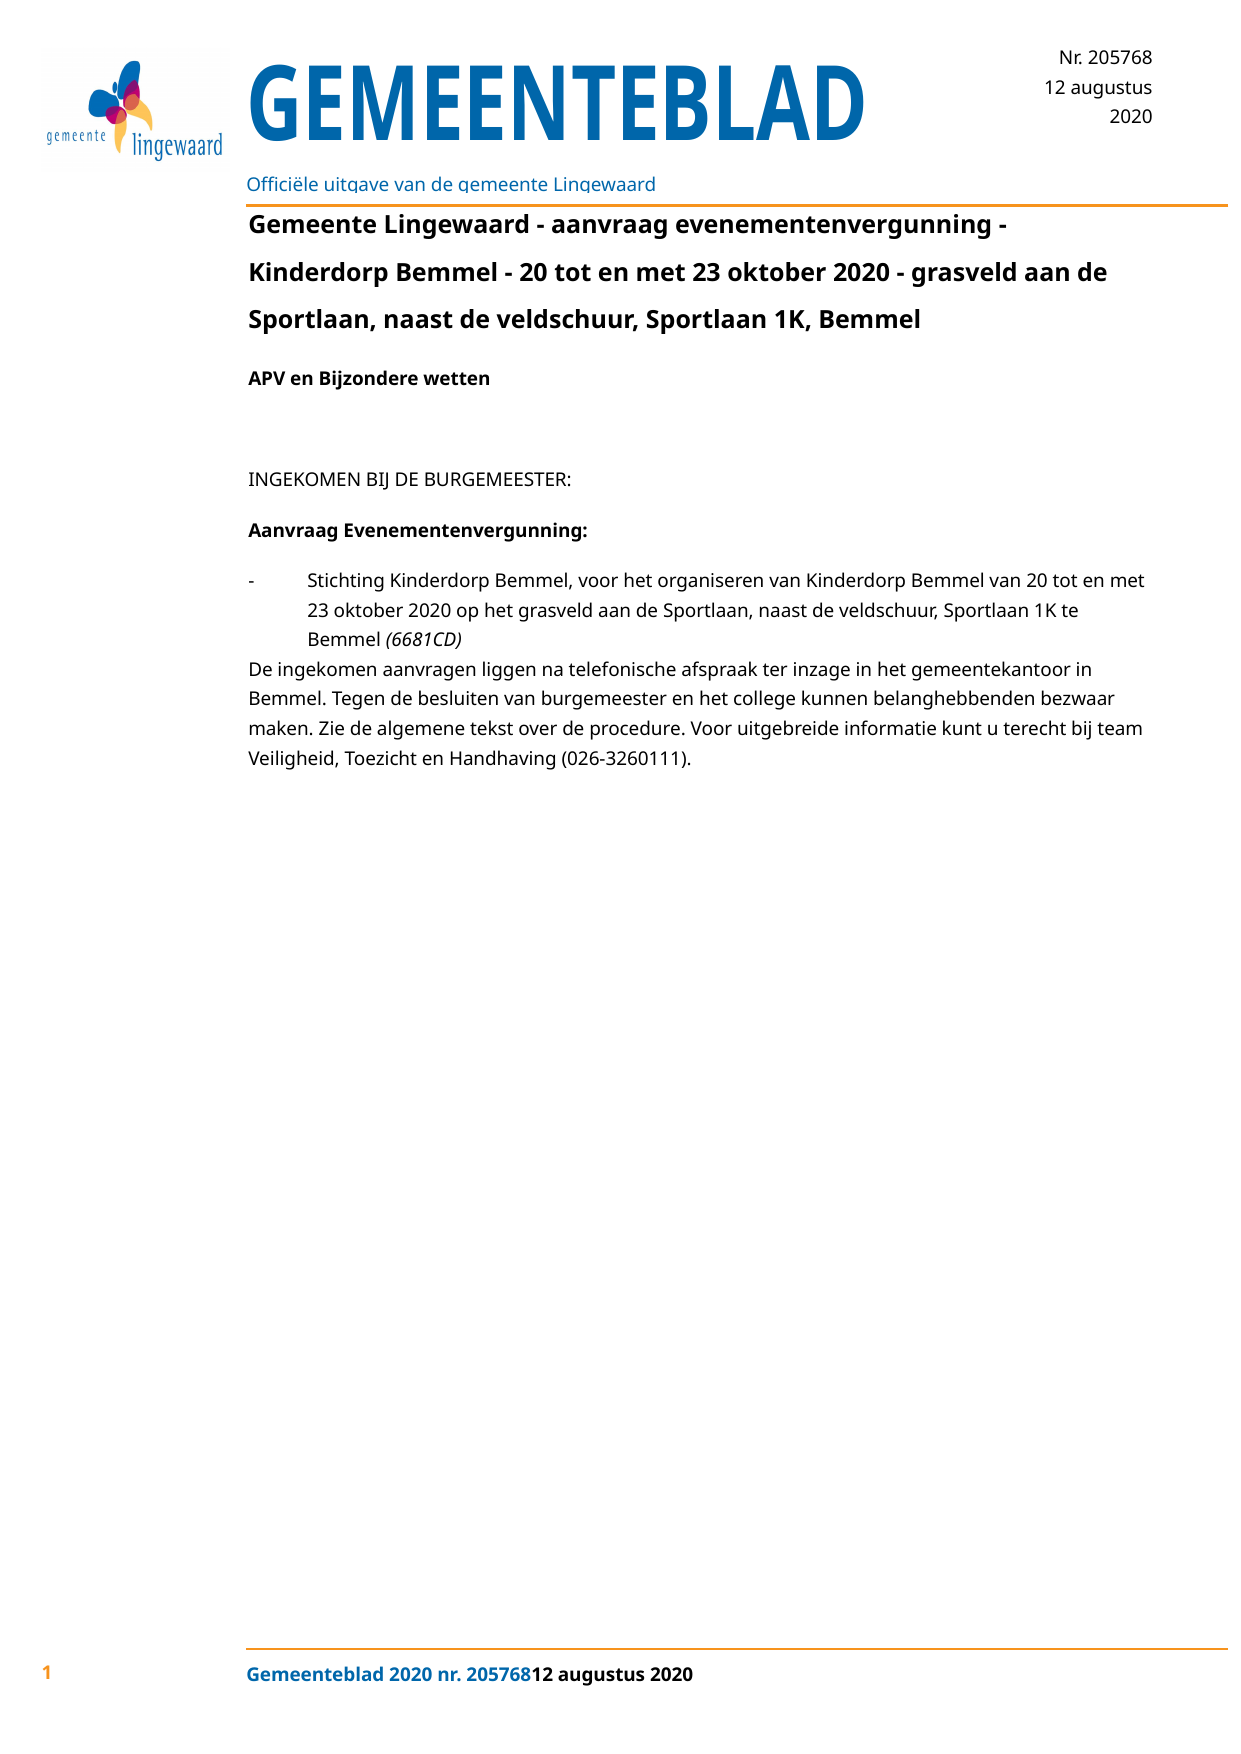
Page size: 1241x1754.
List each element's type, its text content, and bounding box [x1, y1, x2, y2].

text Gemeente Lingewaard - aanvraag evenementenvergunning - Kinderdorp Bemmel - 20 tot en met 23 oktober 2020 - grasveld aan de Sportlaan, naast de veldschuur, Sportlaan 1K, Bemmel [248, 207, 1152, 336]
list Stichting Kinderdorp Bemmel, voor het organiseren van Kinderdorp Bemmel van 20 tot en met 23 oktober 2020 op het grasveld aan de Sportlaan, naast de veldschuur, Sportlaan 1K te Bemmel (6681CD) [248, 567, 1152, 652]
text APV en Bijzondere wetten [248, 366, 1152, 391]
text INGEKOMEN BIJ DE BURGEMEESTER: [248, 466, 1152, 492]
picture [41, 47, 231, 172]
text De ingekomen aanvragen liggen na telefonische afspraak ter inzage in het gemeentekantoor in Bemmel. Tegen de besluiten van burgemeester en het college kunnen belanghebbenden bezwaar maken. Zie de algemene tekst over de procedure. Voor uitgebreide informatie kunt u terecht bij team Veiligheid, Toezicht en Handhaving (026-3260111). [248, 656, 1152, 770]
text Aanvraag Evenementenvergunning: [248, 517, 1152, 542]
